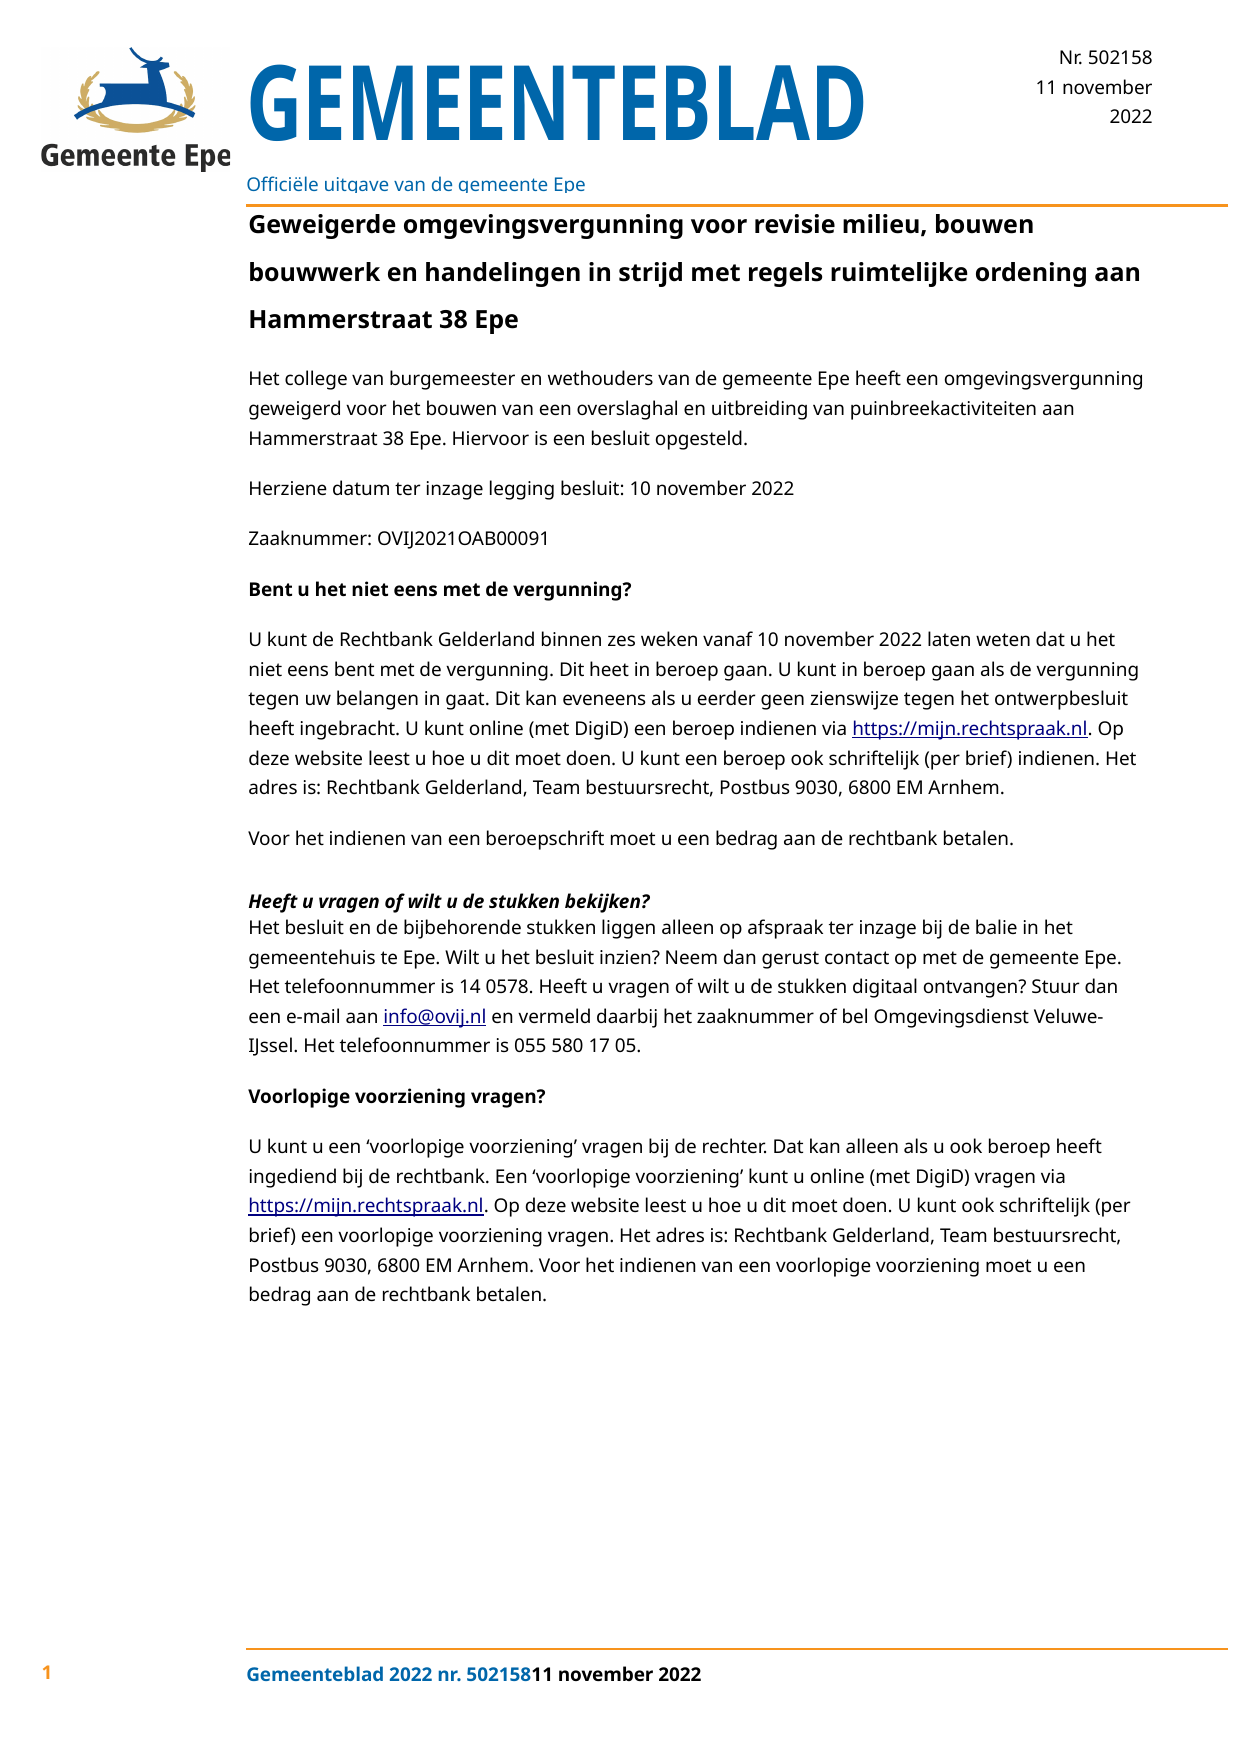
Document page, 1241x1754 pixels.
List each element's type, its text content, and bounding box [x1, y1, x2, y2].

text Het besluit en de bijbehorende stukken liggen alleen op afspraak ter inzage bij de balie in het gemeentehuis te Epe. Wilt u het besluit inzien? Neem dan gerust contact op met de gemeente Epe. Het telefoonnummer is 14 0578. Heeft u vragen of wilt u de stukken digitaal ontvangen? Stuur dan een e-mail aan info@ovij.nl en vermeld daarbij het zaaknummer of bel Omgevingsdienst Veluwe-IJssel. Het telefoonnummer is 055 580 17 05. [248, 914, 1152, 1058]
text U kunt de Rechtbank Gelderland binnen zes weken vanaf 10 november 2022 laten weten dat u het niet eens bent met de vergunning. Dit heet in beroep gaan. U kunt in beroep gaan als de vergunning tegen uw belangen in gaat. Dit kan eveneens als u eerder geen zienswijze tegen het ontwerpbesluit heeft ingebracht. U kunt online (met DigiD) een beroep indienen via https://mijn.rechtspraak.nl. Op deze website leest u hoe u dit moet doen. U kunt een beroep ook schriftelijk (per brief) indienen. Het adres is: Rechtbank Gelderland, Team bestuursrecht, Postbus 9030, 6800 EM Arnhem. [248, 626, 1152, 800]
text Het college van burgemeester en wethouders van de gemeente Epe heeft een omgevingsvergunning geweigerd voor het bouwen van een overslaghal en uitbreiding van puinbreekactiviteiten aan Hammerstraat 38 Epe. Hiervoor is een besluit opgesteld. [248, 366, 1152, 450]
text Heeft u vragen of wilt u de stukken bekijken? [248, 889, 1152, 914]
text U kunt u een ‘voorlopige voorziening’ vragen bij de rechter. Dat kan alleen als u ook beroep heeft ingediend bij de rechtbank. Een ‘voorlopige voorziening’ kunt u online (met DigiD) vragen via https://mijn.rechtspraak.nl. Op deze website leest u hoe u dit moet doen. U kunt ook schriftelijk (per brief) een voorlopige voorziening vragen. Het adres is: Rechtbank Gelderland, Team bestuursrecht, Postbus 9030, 6800 EM Arnhem. Voor het indienen van een voorlopige voorziening moet u een bedrag aan de rechtbank betalen. [248, 1133, 1152, 1307]
text Zaaknummer: OVIJ2021OAB00091 [248, 526, 1152, 551]
text Voor het indienen van een beroepschrift moet u een bedrag aan de rechtbank betalen. [248, 825, 1152, 850]
text Herziene datum ter inzage legging besluit: 10 november 2022 [248, 475, 1152, 501]
text Bent u het niet eens met de vergunning? [248, 576, 1152, 602]
text Voorlopige voorziening vragen? [248, 1083, 1152, 1109]
text Geweigerde omgevingsvergunning voor revisie milieu, bouwen bouwwerk en handelingen in strijd met regels ruimtelijke ordening aan Hammerstraat 38 Epe [248, 207, 1152, 336]
picture [41, 47, 231, 172]
